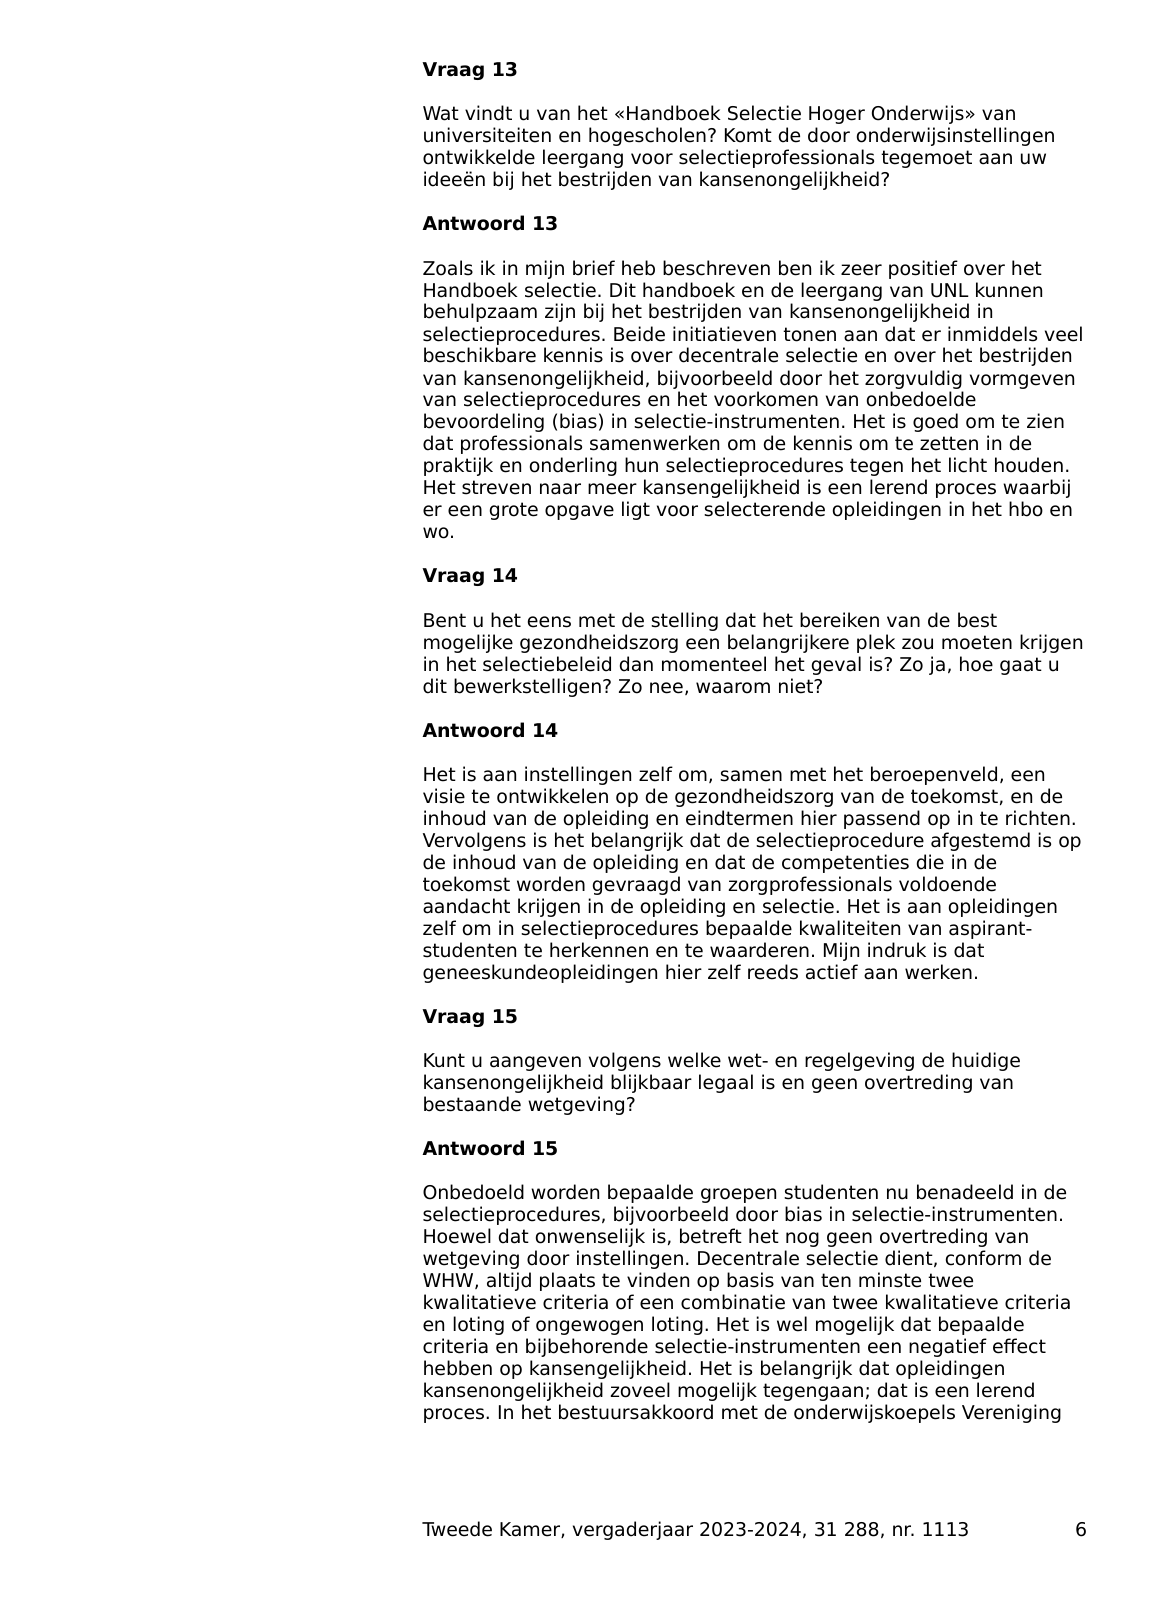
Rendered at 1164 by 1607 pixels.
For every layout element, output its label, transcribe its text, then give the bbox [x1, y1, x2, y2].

text Zoals ik in mijn brief heb beschreven ben ik zeer positief over het Handboek selectie. Dit handboek en de leergang van UNL kunnen behulpzaam zijn bij het bestrijden van kansenongelijkheid in selectieprocedures. Beide initiatieven tonen aan dat er inmiddels veel beschikbare kennis is over decentrale selectie en over het bestrijden van kansenongelijkheid, bijvoorbeeld door het zorgvuldig vormgeven van selectieprocedures en het voorkomen van onbedoelde bevoordeling (bias) in selectie-instrumenten. Het is goed om te zien dat professionals samenwerken om de kennis om te zetten in de praktijk en onderling hun selectieprocedures tegen het licht houden. Het streven naar meer kansengelijkheid is een lerend proces waarbij er een grote opgave ligt voor selecterende opleidingen in het hbo en wo. [422, 257, 1087, 543]
text Onbedoeld worden bepaalde groepen studenten nu benadeeld in de selectieprocedures, bijvoorbeeld door bias in selectie-instrumenten. Hoewel dat onwenselijk is, betreft het nog geen overtreding van wetgeving door instellingen. Decentrale selectie dient, conform de WHW, altijd plaats te vinden op basis van ten minste twee kwalitatieve criteria of een combinatie van twee kwalitatieve criteria en loting of ongewogen loting. Het is wel mogelijk dat bepaalde criteria en bijbehorende selectie-instrumenten een negatief effect hebben op kansengelijkheid. Het is belangrijk dat opleidingen kansenongelijkheid zoveel mogelijk tegengaan; dat is een lerend proces. In het bestuursakkoord met de onderwijskoepels Vereniging [422, 1182, 1087, 1424]
text Kunt u aangeven volgens welke wet- en regelgeving de huidige kansenongelijkheid blijkbaar legaal is en geen overtreding van bestaande wetgeving? [422, 1050, 1087, 1116]
subtitle Vraag 15 [422, 1006, 1087, 1028]
subtitle Antwoord 13 [422, 213, 1087, 235]
subtitle Vraag 13 [422, 59, 1087, 81]
text Het is aan instellingen zelf om, samen met het beroepenveld, een visie te ontwikkelen op de gezondheidszorg van de toekomst, en de inhoud van de opleiding en eindtermen hier passend op in te richten. Vervolgens is het belangrijk dat de selectieprocedure afgestemd is op de inhoud van de opleiding en dat de competenties die in de toekomst worden gevraagd van zorgprofessionals voldoende aandacht krijgen in de opleiding en selectie. Het is aan opleidingen zelf om in selectieprocedures bepaalde kwaliteiten van aspirant-studenten te herkennen en te waarderen. Mijn indruk is dat geneeskundeopleidingen hier zelf reeds actief aan werken. [422, 764, 1087, 984]
text Wat vindt u van het «Handboek Selectie Hoger Onderwijs» van universiteiten en hogescholen? Komt de door onderwijsinstellingen ontwikkelde leergang voor selectieprofessionals tegemoet aan uw ideeën bij het bestrijden van kansenongelijkheid? [422, 103, 1087, 191]
subtitle Antwoord 14 [422, 720, 1087, 742]
subtitle Vraag 14 [422, 565, 1087, 587]
subtitle Antwoord 15 [422, 1138, 1087, 1160]
text Bent u het eens met de stelling dat het bereiken van de best mogelijke gezondheidszorg een belangrijkere plek zou moeten krijgen in het selectiebeleid dan momenteel het geval is? Zo ja, hoe gaat u dit bewerkstelligen? Zo nee, waarom niet? [422, 609, 1087, 697]
